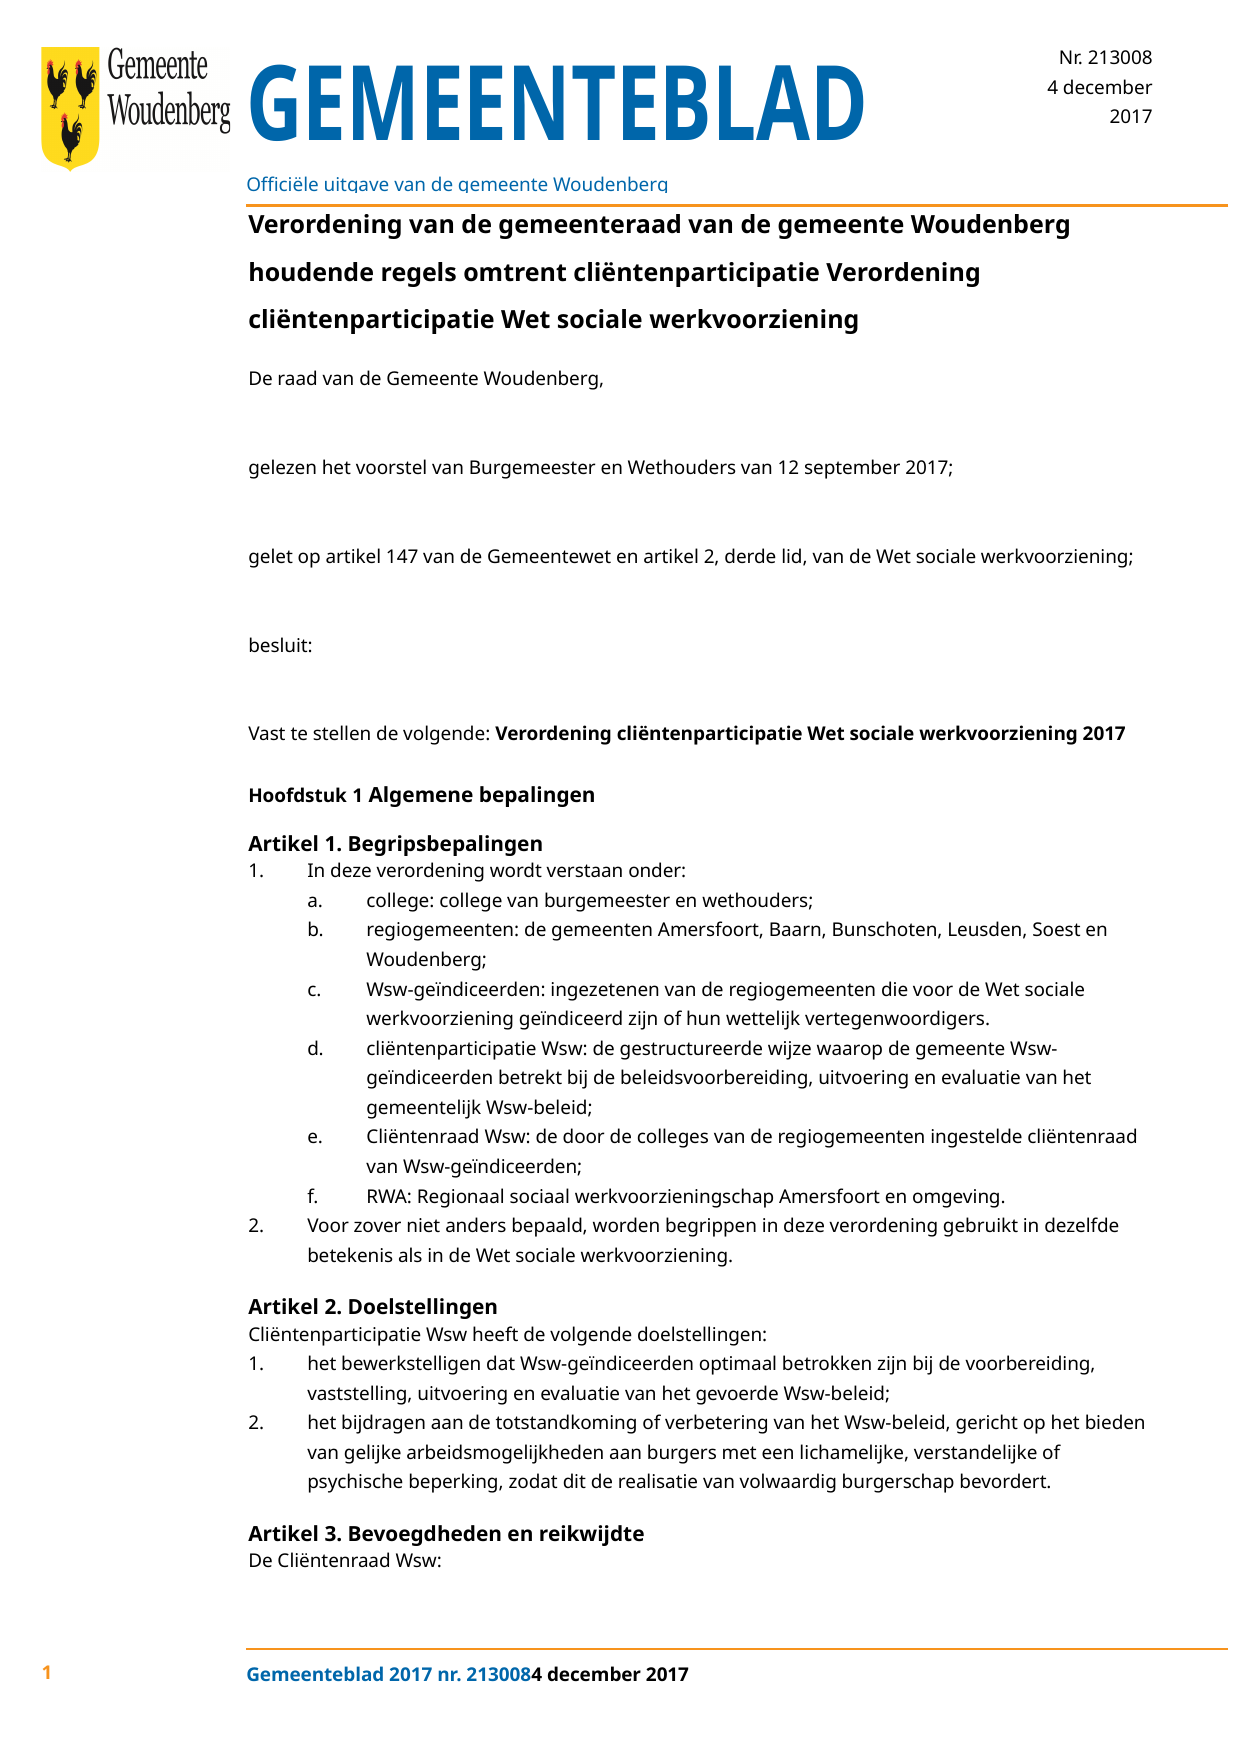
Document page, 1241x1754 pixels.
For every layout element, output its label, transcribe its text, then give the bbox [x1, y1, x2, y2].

list In deze verordening wordt verstaan onder: [248, 857, 1152, 883]
text gelezen het voorstel van Burgemeester en Wethouders van 12 september 2017; [248, 454, 1152, 480]
list Wsw-geïndiceerden: ingezetenen van de regiogemeenten die voor de Wet sociale werkvoorziening geïndiceerd zijn of hun wettelijk vertegenwoordigers. [307, 976, 1152, 1031]
list het bewerkstelligen dat Wsw-geïndiceerden optimaal betrokken zijn bij de voorbereiding, vaststelling, uitvoering en evaluatie van het gevoerde Wsw-beleid; [248, 1350, 1152, 1406]
text Artikel 2. Doelstellingen [248, 1292, 1152, 1321]
text besluit: [248, 632, 1152, 657]
text Artikel 1. Begripsbepalingen [248, 829, 1152, 857]
list het bijdragen aan de totstandkoming of verbetering van het Wsw-beleid, gericht op het bieden van gelijke arbeidsmogelijkheden aan burgers met een lichamelijke, verstandelijke of psychische beperking, zodat dit de realisatie van volwaardig burgerschap bevordert. [248, 1409, 1152, 1494]
text Hoofdstuk 1 Algemene bepalingen [248, 780, 1152, 808]
list Voor zover niet anders bepaald, worden begrippen in deze verordening gebruikt in dezelfde betekenis als in de Wet sociale werkvoorziening. [248, 1212, 1152, 1268]
text Artikel 3. Bevoegdheden en reikwijdte [248, 1519, 1152, 1548]
text Verordening van de gemeenteraad van de gemeente Woudenberg houdende regels omtrent cliëntenparticipatie Verordening cliëntenparticipatie Wet sociale werkvoorziening [248, 207, 1152, 336]
list RWA: Regionaal sociaal werkvoorzieningschap Amersfoort en omgeving. [307, 1183, 1152, 1208]
list college: college van burgemeester en wethouders; [307, 887, 1152, 913]
list Cliëntenraad Wsw: de door de colleges van de regiogemeenten ingestelde cliëntenraad van Wsw-geïndiceerden; [307, 1124, 1152, 1179]
list regiogemeenten: de gemeenten Amersfoort, Baarn, Bunschoten, Leusden, Soest en Woudenberg; [307, 917, 1152, 972]
list cliëntenparticipatie Wsw: de gestructureerde wijze waarop de gemeente Wsw-geïndiceerden betrekt bij de beleidsvoorbereiding, uitvoering en evaluatie van het gemeentelijk Wsw-beleid; [307, 1035, 1152, 1120]
text gelet op artikel 147 van de Gemeentewet en artikel 2, derde lid, van de Wet sociale werkvoorziening; [248, 543, 1152, 569]
text Cliëntenparticipatie Wsw heeft de volgende doelstellingen: [248, 1321, 1152, 1347]
picture [41, 47, 231, 172]
text Vast te stellen de volgende: Verordening cliëntenparticipatie Wet sociale werkvoorziening 2017 [248, 721, 1152, 746]
text De raad van de Gemeente Woudenberg, [248, 366, 1152, 391]
text De Cliëntenraad Wsw: [248, 1548, 1152, 1573]
